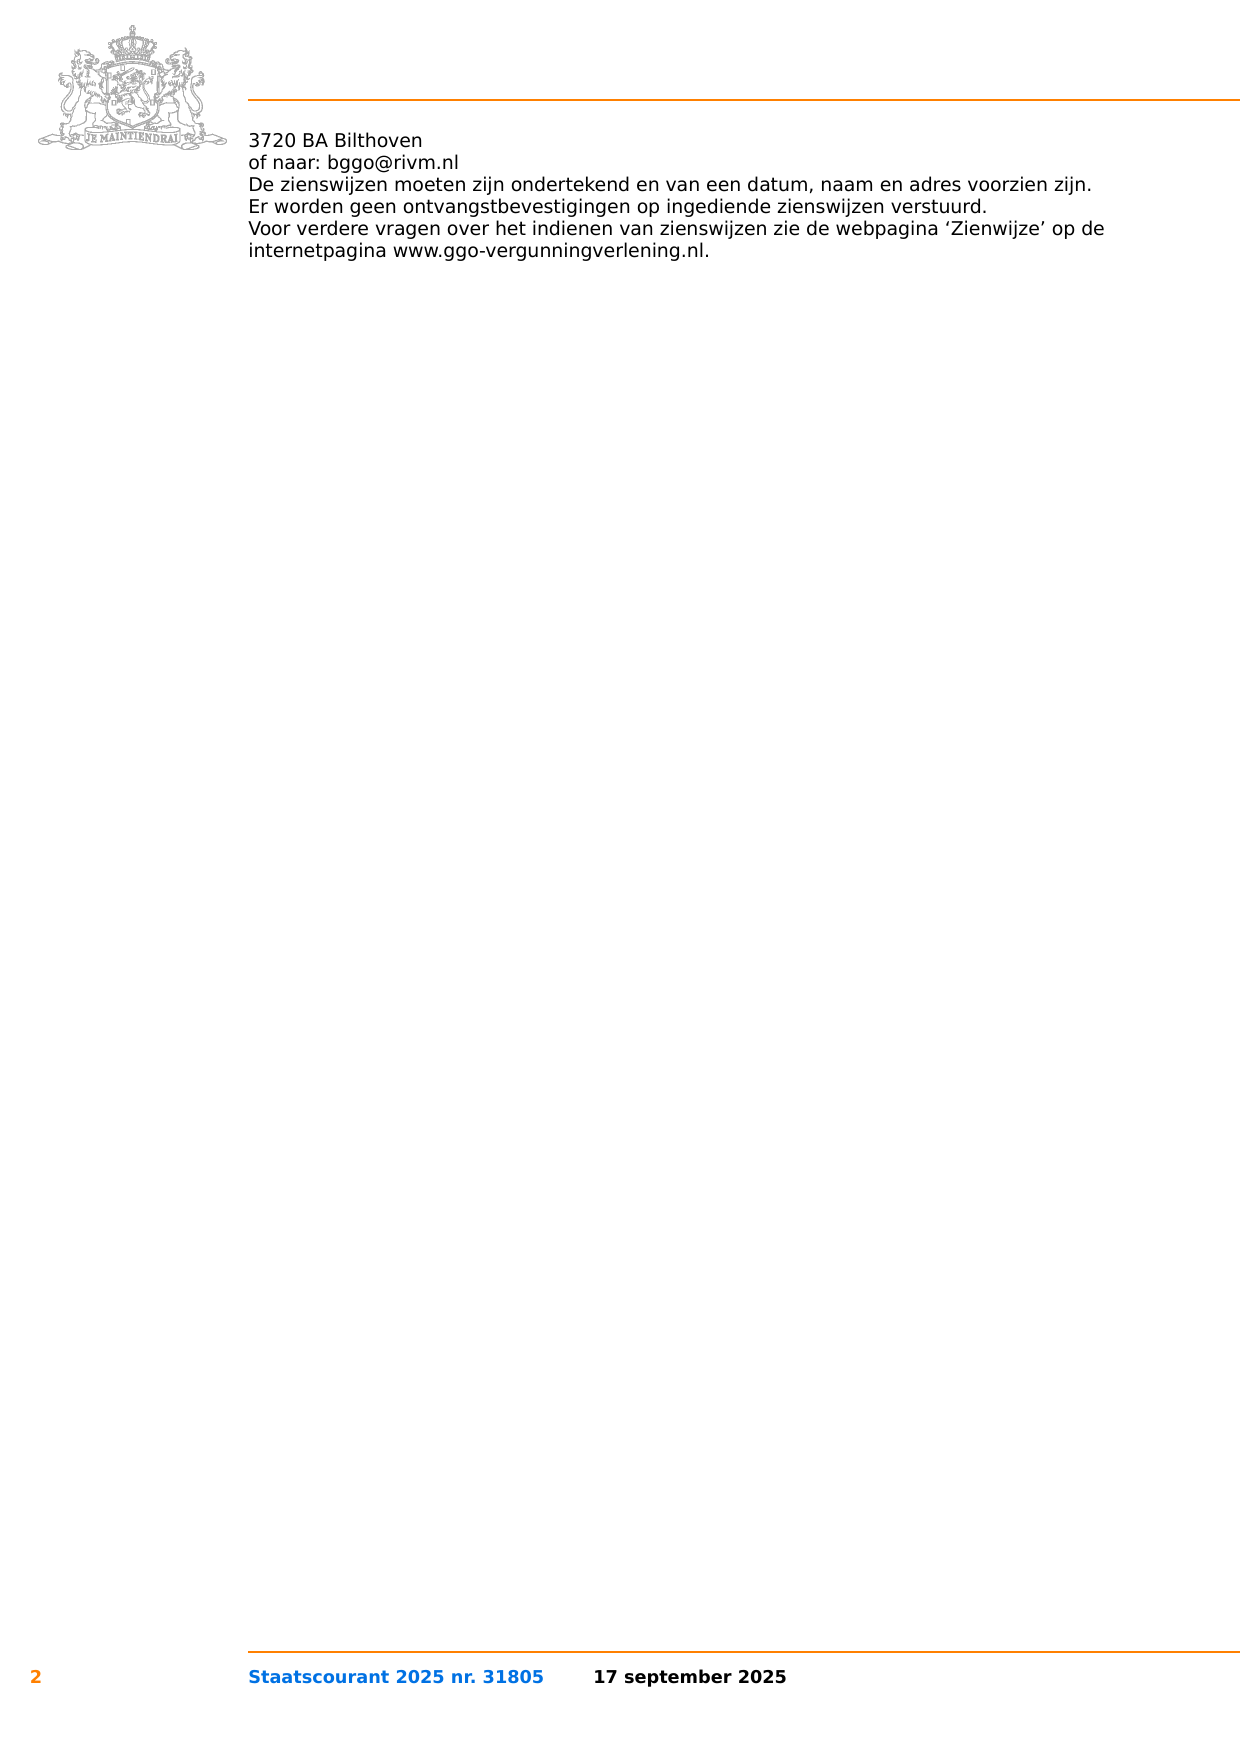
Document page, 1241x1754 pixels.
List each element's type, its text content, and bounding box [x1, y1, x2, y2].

text De zienswijzen moeten zijn ondertekend en van een datum, naam en adres voorzien zijn. [248, 174, 1163, 196]
text Er worden geen ontvangstbevestigingen op ingediende zienswijzen verstuurd. [248, 196, 1163, 218]
text Voor verdere vragen over het indienen van zienswijzen zie de webpagina ‘Zienwijze’ op de internetpagina www.ggo-vergunningverlening.nl. [248, 218, 1163, 262]
text of naar: bggo@rivm.nl [248, 152, 1163, 174]
text 3720 BA Bilthoven [248, 130, 1163, 152]
picture [38, 25, 227, 150]
